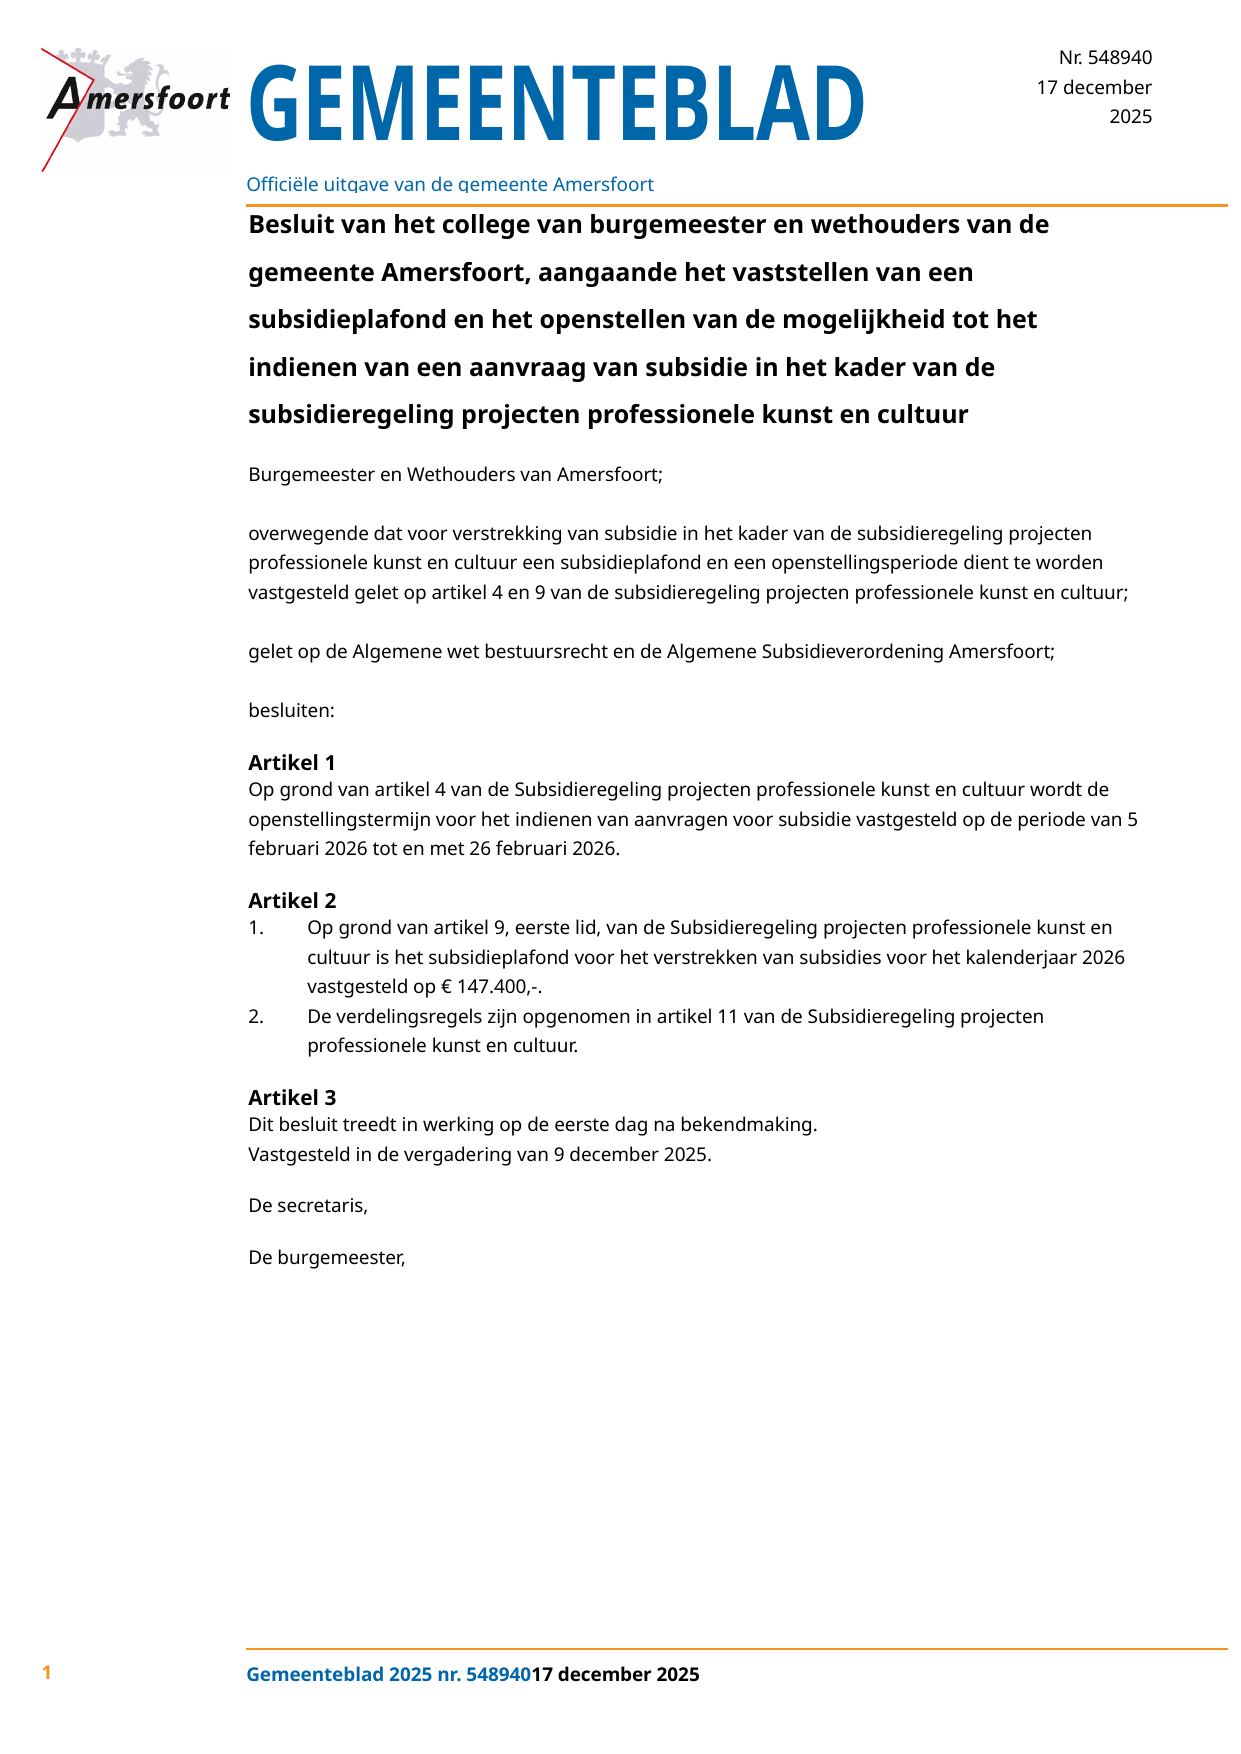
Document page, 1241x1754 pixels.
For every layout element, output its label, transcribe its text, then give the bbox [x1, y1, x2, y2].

text Burgemeester en Wethouders van Amersfoort; [248, 461, 1152, 486]
text De secretaris, [248, 1192, 1152, 1218]
text Vastgesteld in de vergadering van 9 december 2025. [248, 1141, 1152, 1167]
list Op grond van artikel 9, eerste lid, van de Subsidieregeling projecten professionele kunst en cultuur is het subsidieplafond voor het verstrekken van subsidies voor het kalenderjaar 2026 vastgesteld op € 147.400,-. [248, 914, 1152, 999]
text Besluit van het college van burgemeester en wethouders van de gemeente Amersfoort, aangaande het vaststellen van een subsidieplafond en het openstellen van de mogelijkheid tot het indienen van een aanvraag van subsidie in het kader van de subsidieregeling projecten professionele kunst en cultuur [248, 207, 1152, 431]
text besluiten: [248, 697, 1152, 723]
text Op grond van artikel 4 van de Subsidieregeling projecten professionele kunst en cultuur wordt de openstellingstermijn voor het indienen van aanvragen voor subsidie vastgesteld op de periode van 5 februari 2026 tot en met 26 februari 2026. [248, 776, 1152, 861]
text overwegende dat voor verstrekking van subsidie in het kader van de subsidieregeling projecten professionele kunst en cultuur een subsidieplafond en een openstellingsperiode dient te worden vastgesteld gelet op artikel 4 en 9 van de subsidieregeling projecten professionele kunst en cultuur; [248, 520, 1152, 605]
text Dit besluit treedt in werking op de eerste dag na bekendmaking. [248, 1111, 1152, 1137]
text De burgemeester, [248, 1244, 1152, 1270]
picture [41, 47, 231, 172]
text Artikel 3 [248, 1083, 1152, 1111]
text Artikel 1 [248, 748, 1152, 776]
list De verdelingsregels zijn opgenomen in artikel 11 van de Subsidieregeling projecten professionele kunst en cultuur. [248, 1003, 1152, 1058]
text Artikel 2 [248, 886, 1152, 914]
text gelet op de Algemene wet bestuursrecht en de Algemene Subsidieverordening Amersfoort; [248, 638, 1152, 664]
